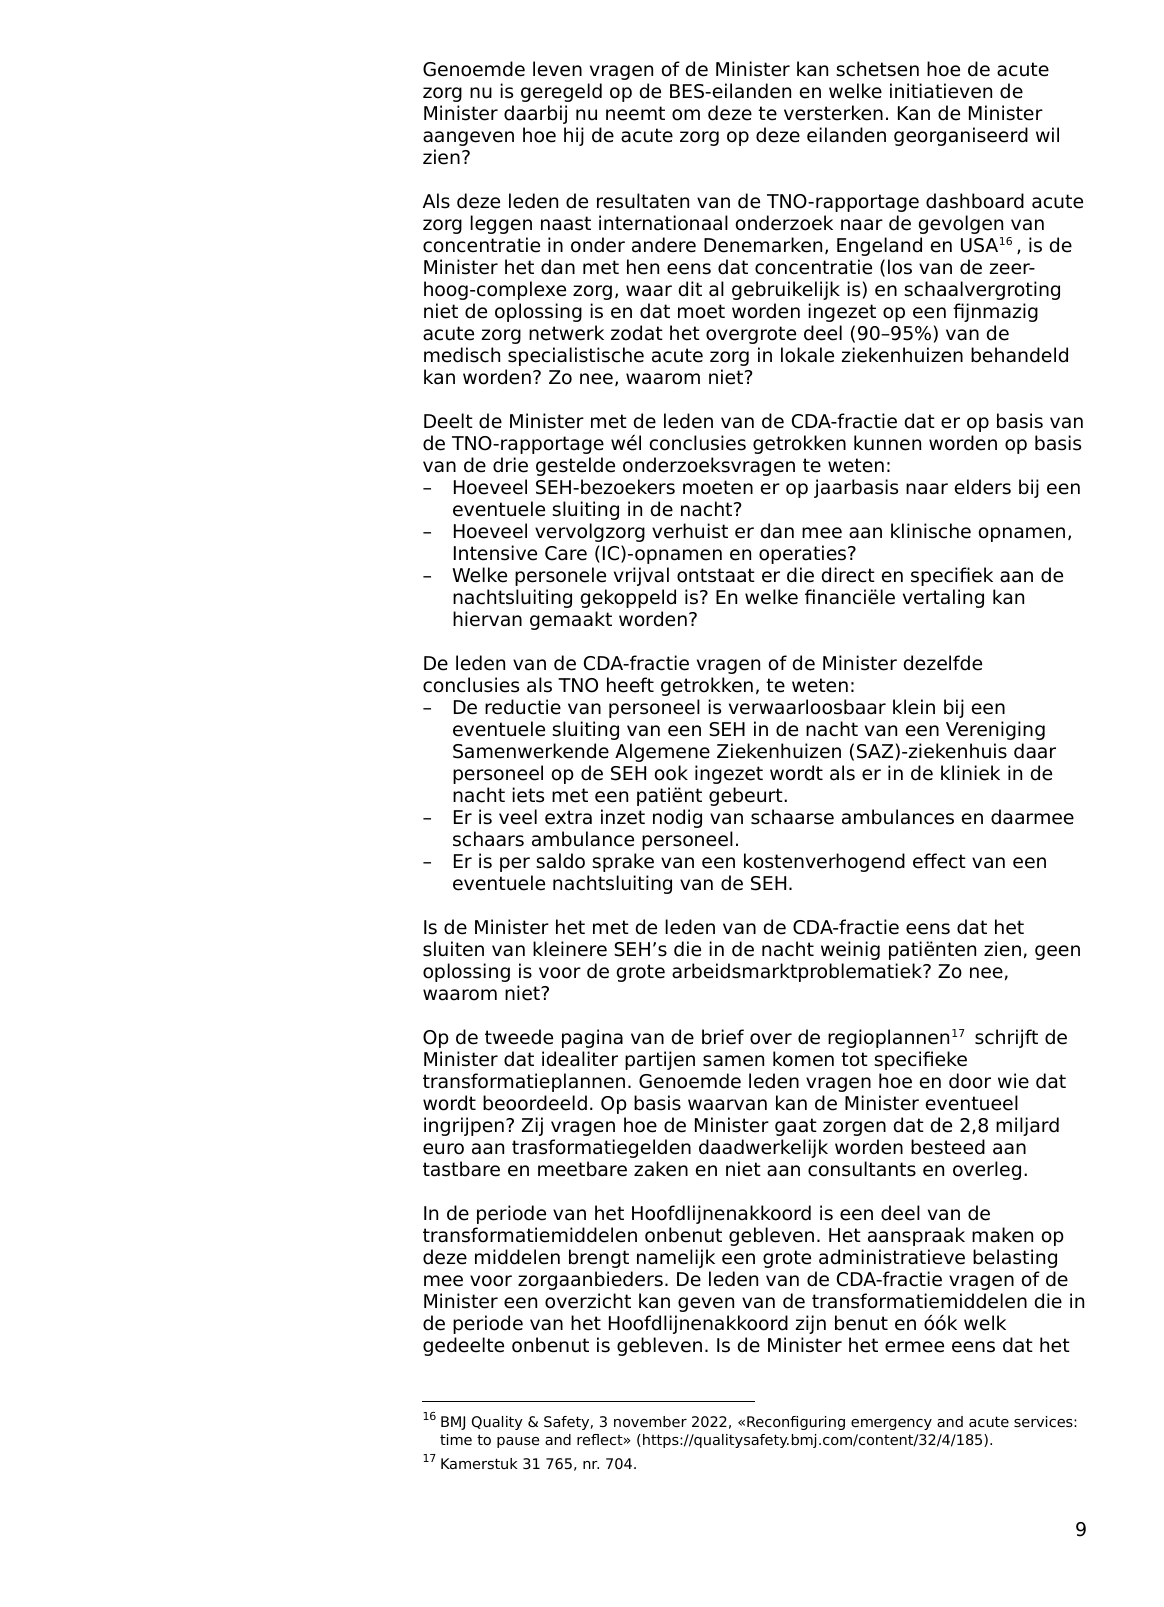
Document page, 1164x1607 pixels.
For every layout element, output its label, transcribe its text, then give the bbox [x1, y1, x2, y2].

text Op de tweede pagina van de brief over de regioplannen schrijft de Minister dat idealiter partijen samen komen tot specifieke transformatieplannen. Genoemde leden vragen hoe en door wie dat wordt beoordeeld. Op basis waarvan kan de Minister eventueel ingrijpen? Zij vragen hoe de Minister gaat zorgen dat de 2,8 miljard euro aan trasformatiegelden daadwerkelijk worden besteed aan tastbare en meetbare zaken en niet aan consultants en overleg. [422, 1027, 1087, 1181]
text In de periode van het Hoofdlijnenakkoord is een deel van de transformatiemiddelen onbenut gebleven. Het aanspraak maken op deze middelen brengt namelijk een grote administratieve belasting mee voor zorgaanbieders. De leden van de CDA-fractie vragen of de Minister een overzicht kan geven van de transformatiemiddelen die in de periode van het Hoofdlijnenakkoord zijn benut en óók welk gedeelte onbenut is gebleven. Is de Minister het ermee eens dat het [422, 1203, 1087, 1357]
text Is de Minister het met de leden van de CDA-fractie eens dat het sluiten van kleinere SEH’s die in de nacht weinig patiënten zien, geen oplossing is voor de grote arbeidsmarktproblematiek? Zo nee, waarom niet? [422, 917, 1087, 1005]
text Kamerstuk 31 765, nr. 704. [422, 1452, 1087, 1474]
text Genoemde leven vragen of de Minister kan schetsen hoe de acute zorg nu is geregeld op de BES-eilanden en welke initiatieven de Minister daarbij nu neemt om deze te versterken. Kan de Minister aangeven hoe hij de acute zorg op deze eilanden georganiseerd wil zien? [422, 59, 1087, 169]
text – Er is per saldo sprake van een kostenverhogend effect van een eventuele nachtsluiting van de SEH. [422, 851, 1087, 895]
text – Er is veel extra inzet nodig van schaarse ambulances en daarmee schaars ambulance personeel. [422, 807, 1087, 851]
text De leden van de CDA-fractie vragen of de Minister dezelfde conclusies als TNO heeft getrokken, te weten: [422, 653, 1087, 697]
text – Hoeveel SEH-bezoekers moeten er op jaarbasis naar elders bij een eventuele sluiting in de nacht? [422, 477, 1087, 521]
text Als deze leden de resultaten van de TNO-rapportage dashboard acute zorg leggen naast internationaal onderzoek naar de gevolgen van concentratie in onder andere Denemarken, Engeland en USA, is de Minister het dan met hen eens dat concentratie (los van de zeer-hoog-complexe zorg, waar dit al gebruikelijk is) en schaalvergroting niet de oplossing is en dat moet worden ingezet op een fijnmazig acute zorg netwerk zodat het overgrote deel (90–95%) van de medisch specialistische acute zorg in lokale ziekenhuizen behandeld kan worden? Zo nee, waarom niet? [422, 191, 1087, 389]
text – Hoeveel vervolgzorg verhuist er dan mee aan klinische opnamen, Intensive Care (IC)-opnamen en operaties? [422, 521, 1087, 565]
text Deelt de Minister met de leden van de CDA-fractie dat er op basis van de TNO-rapportage wél conclusies getrokken kunnen worden op basis van de drie gestelde onderzoeksvragen te weten: [422, 411, 1087, 477]
text – Welke personele vrijval ontstaat er die direct en specifiek aan de nachtsluiting gekoppeld is? En welke financiële vertaling kan hiervan gemaakt worden? [422, 565, 1087, 631]
text BMJ Quality & Safety, 3 november 2022, «Reconfiguring emergency and acute services: time to pause and reflect» (https://qualitysafety.bmj.com/content/32/4/185). [422, 1410, 1087, 1449]
text – De reductie van personeel is verwaarloosbaar klein bij een eventuele sluiting van een SEH in de nacht van een Vereniging Samenwerkende Algemene Ziekenhuizen (SAZ)-ziekenhuis daar personeel op de SEH ook ingezet wordt als er in de kliniek in de nacht iets met een patiënt gebeurt. [422, 697, 1087, 807]
